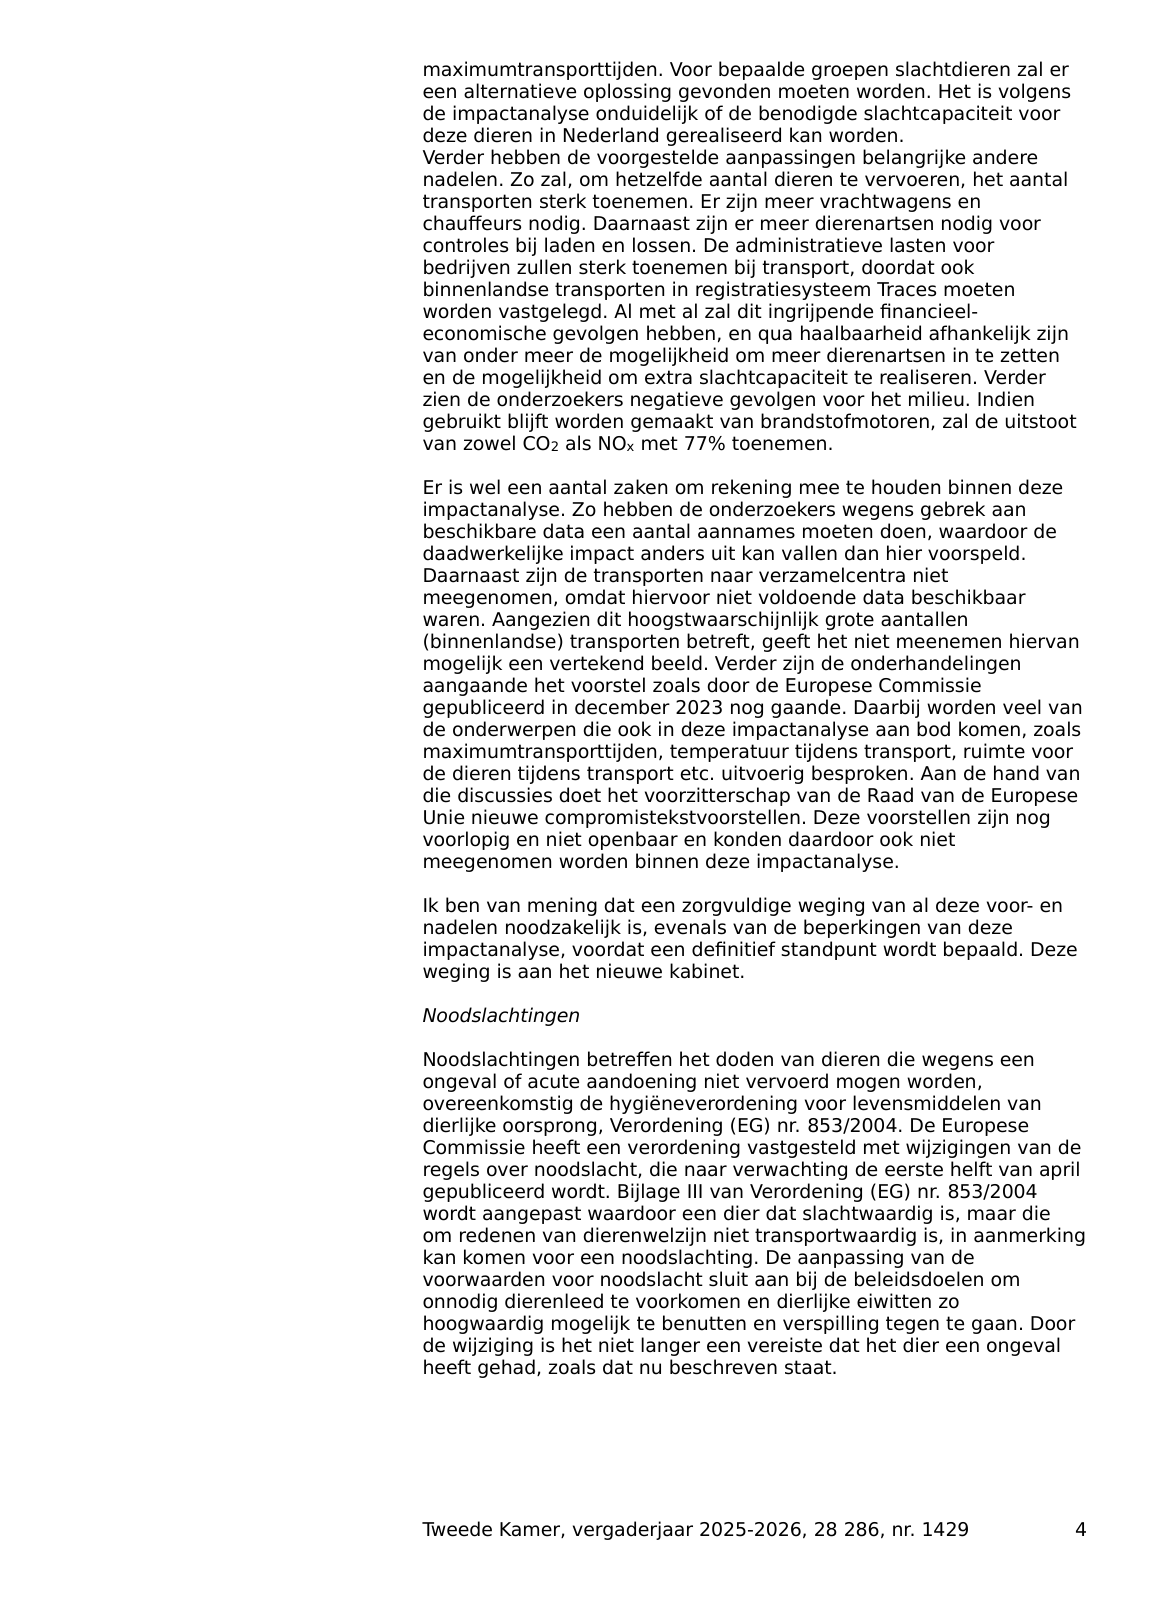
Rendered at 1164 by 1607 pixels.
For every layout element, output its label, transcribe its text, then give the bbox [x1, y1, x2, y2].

text Er is wel een aantal zaken om rekening mee te houden binnen deze impactanalyse. Zo hebben de onderzoekers wegens gebrek aan beschikbare data een aantal aannames moeten doen, waardoor de daadwerkelijke impact anders uit kan vallen dan hier voorspeld. Daarnaast zijn de transporten naar verzamelcentra niet meegenomen, omdat hiervoor niet voldoende data beschikbaar waren. Aangezien dit hoogstwaarschijnlijk grote aantallen (binnenlandse) transporten betreft, geeft het niet meenemen hiervan mogelijk een vertekend beeld. Verder zijn de onderhandelingen aangaande het voorstel zoals door de Europese Commissie gepubliceerd in december 2023 nog gaande. Daarbij worden veel van de onderwerpen die ook in deze impactanalyse aan bod komen, zoals maximumtransporttijden, temperatuur tijdens transport, ruimte voor de dieren tijdens transport etc. uitvoerig besproken. Aan de hand van die discussies doet het voorzitterschap van de Raad van de Europese Unie nieuwe compromistekstvoorstellen. Deze voorstellen zijn nog voorlopig en niet openbaar en konden daardoor ook niet meegenomen worden binnen deze impactanalyse. [422, 477, 1087, 872]
text maximumtransporttijden. Voor bepaalde groepen slachtdieren zal er een alternatieve oplossing gevonden moeten worden. Het is volgens de impactanalyse onduidelijk of de benodigde slachtcapaciteit voor deze dieren in Nederland gerealiseerd kan worden. [422, 59, 1087, 147]
text Noodslachtingen betreffen het doden van dieren die wegens een ongeval of acute aandoening niet vervoerd mogen worden, overeenkomstig de hygiëneverordening voor levensmiddelen van dierlijke oorsprong, Verordening (EG) nr. 853/2004. De Europese Commissie heeft een verordening vastgesteld met wijzigingen van de regels over noodslacht, die naar verwachting de eerste helft van april gepubliceerd wordt. Bijlage III van Verordening (EG) nr. 853/2004 wordt aangepast waardoor een dier dat slachtwaardig is, maar die om redenen van dierenwelzijn niet transportwaardig is, in aanmerking kan komen voor een noodslachting. De aanpassing van de voorwaarden voor noodslacht sluit aan bij de beleidsdoelen om onnodig dierenleed te voorkomen en dierlijke eiwitten zo hoogwaardig mogelijk te benutten en verspilling tegen te gaan. Door de wijziging is het niet langer een vereiste dat het dier een ongeval heeft gehad, zoals dat nu beschreven staat. [422, 1049, 1087, 1379]
text Verder hebben de voorgestelde aanpassingen belangrijke andere nadelen. Zo zal, om hetzelfde aantal dieren te vervoeren, het aantal transporten sterk toenemen. Er zijn meer vrachtwagens en chauffeurs nodig. Daarnaast zijn er meer dierenartsen nodig voor controles bij laden en lossen. De administratieve lasten voor bedrijven zullen sterk toenemen bij transport, doordat ook binnenlandse transporten in registratiesysteem Traces moeten worden vastgelegd. Al met al zal dit ingrijpende financieel-economische gevolgen hebben, en qua haalbaarheid afhankelijk zijn van onder meer de mogelijkheid om meer dierenartsen in te zetten en de mogelijkheid om extra slachtcapaciteit te realiseren. Verder zien de onderzoekers negatieve gevolgen voor het milieu. Indien gebruikt blijft worden gemaakt van brandstofmotoren, zal de uitstoot van zowel CO2 als NOx met 77% toenemen. [422, 147, 1087, 455]
subtitle Noodslachtingen [422, 1005, 1087, 1027]
text Ik ben van mening dat een zorgvuldige weging van al deze voor- en nadelen noodzakelijk is, evenals van de beperkingen van deze impactanalyse, voordat een definitief standpunt wordt bepaald. Deze weging is aan het nieuwe kabinet. [422, 895, 1087, 983]
